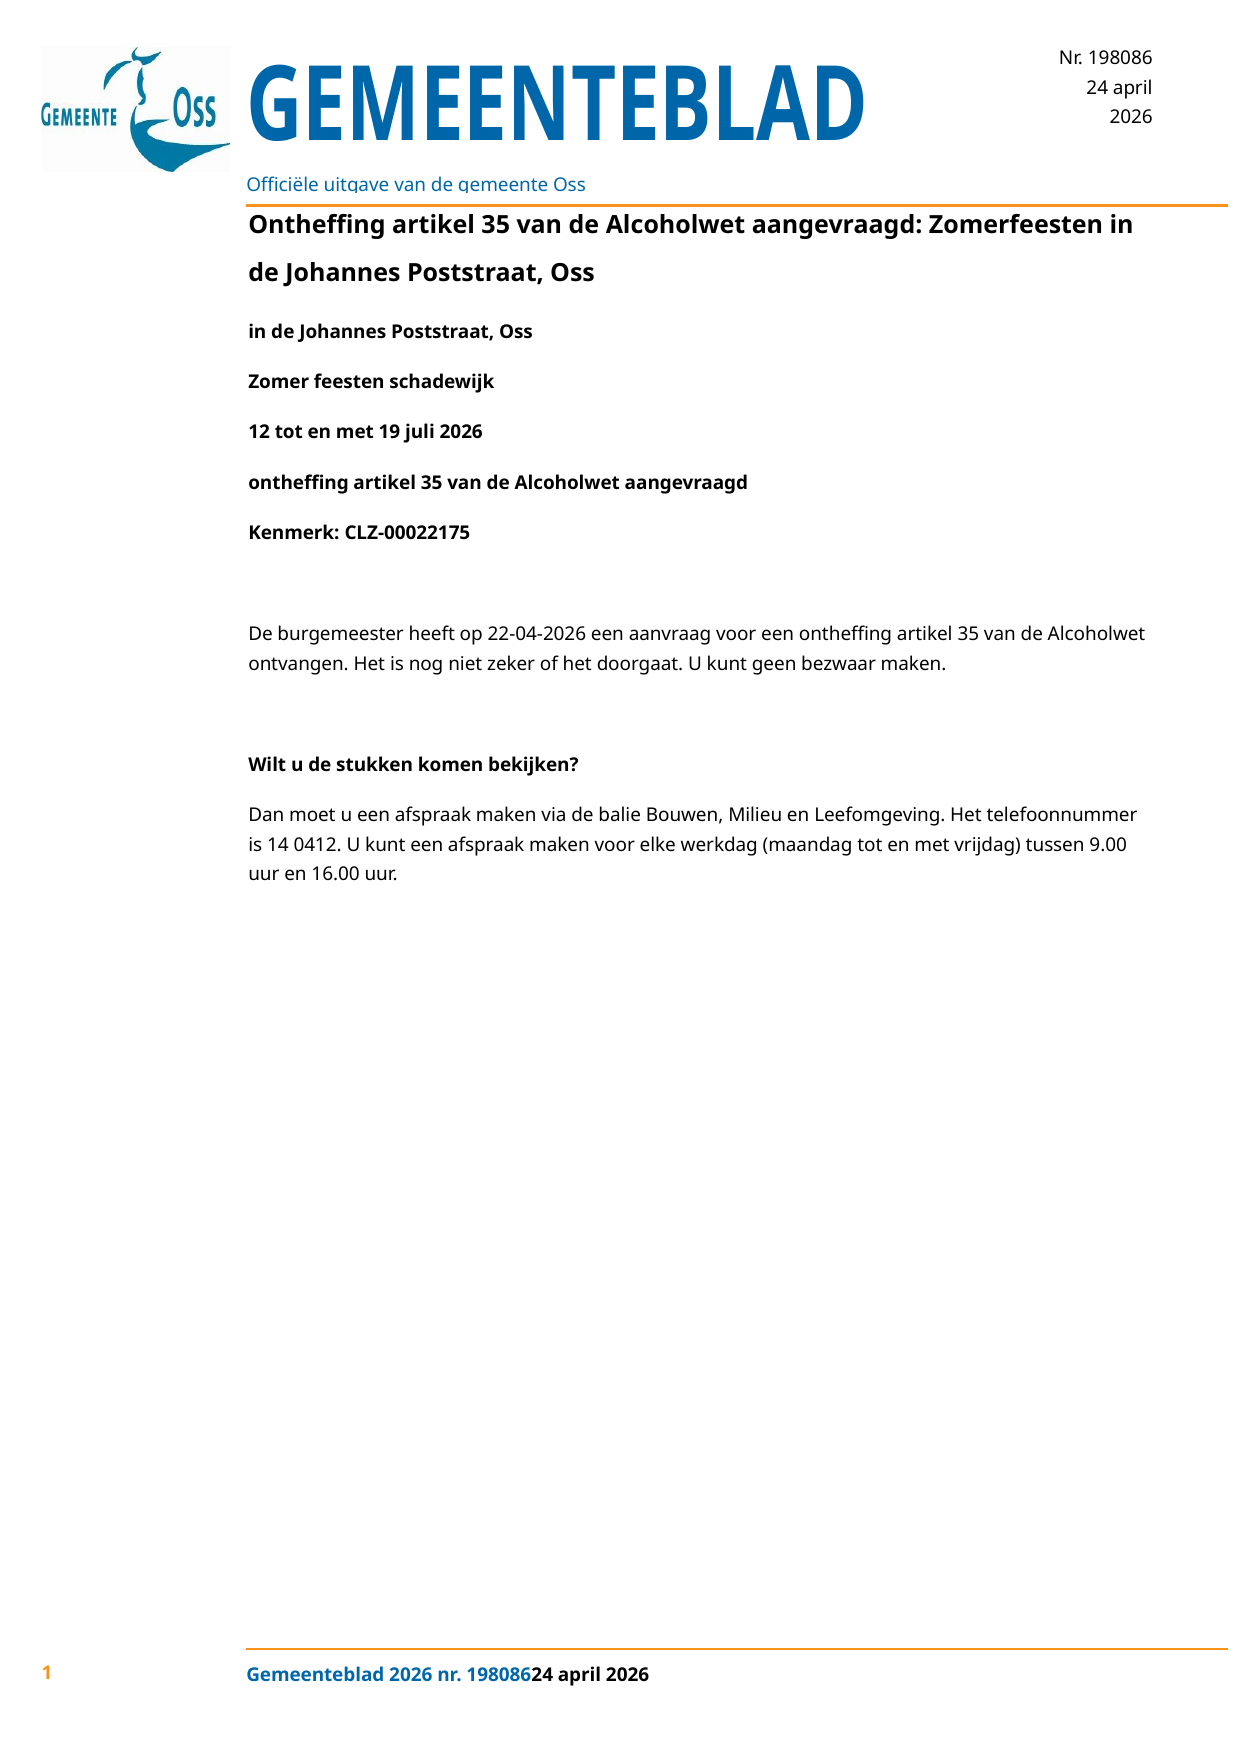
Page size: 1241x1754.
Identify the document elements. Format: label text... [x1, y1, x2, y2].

text Zomer feesten schadewijk [248, 368, 1152, 394]
text Kenmerk: CLZ-00022175 [248, 519, 1152, 545]
text 12 tot en met 19 juli 2026 [248, 419, 1152, 444]
text Wilt u de stukken komen bekijken? [248, 751, 1152, 777]
text De burgemeester heeft op 22-04-2026 een aanvraag voor een ontheffing artikel 35 van de Alcoholwet ontvangen. Het is nog niet zeker of het doorgaat. U kunt geen bezwaar maken. [248, 620, 1152, 676]
text ontheffing artikel 35 van de Alcoholwet aangevraagd [248, 469, 1152, 495]
text Ontheffing artikel 35 van de Alcoholwet aangevraagd: Zomerfeesten in de Johannes Poststraat, Oss [248, 207, 1152, 288]
text Dan moet u een afspraak maken via de balie Bouwen, Milieu en Leefomgeving. Het telefoonnummer is 14 0412. U kunt een afspraak maken voor elke werkdag (maandag tot en met vrijdag) tussen 9.00 uur en 16.00 uur. [248, 801, 1152, 886]
text in de Johannes Poststraat, Oss [248, 318, 1152, 344]
picture [41, 47, 231, 172]
